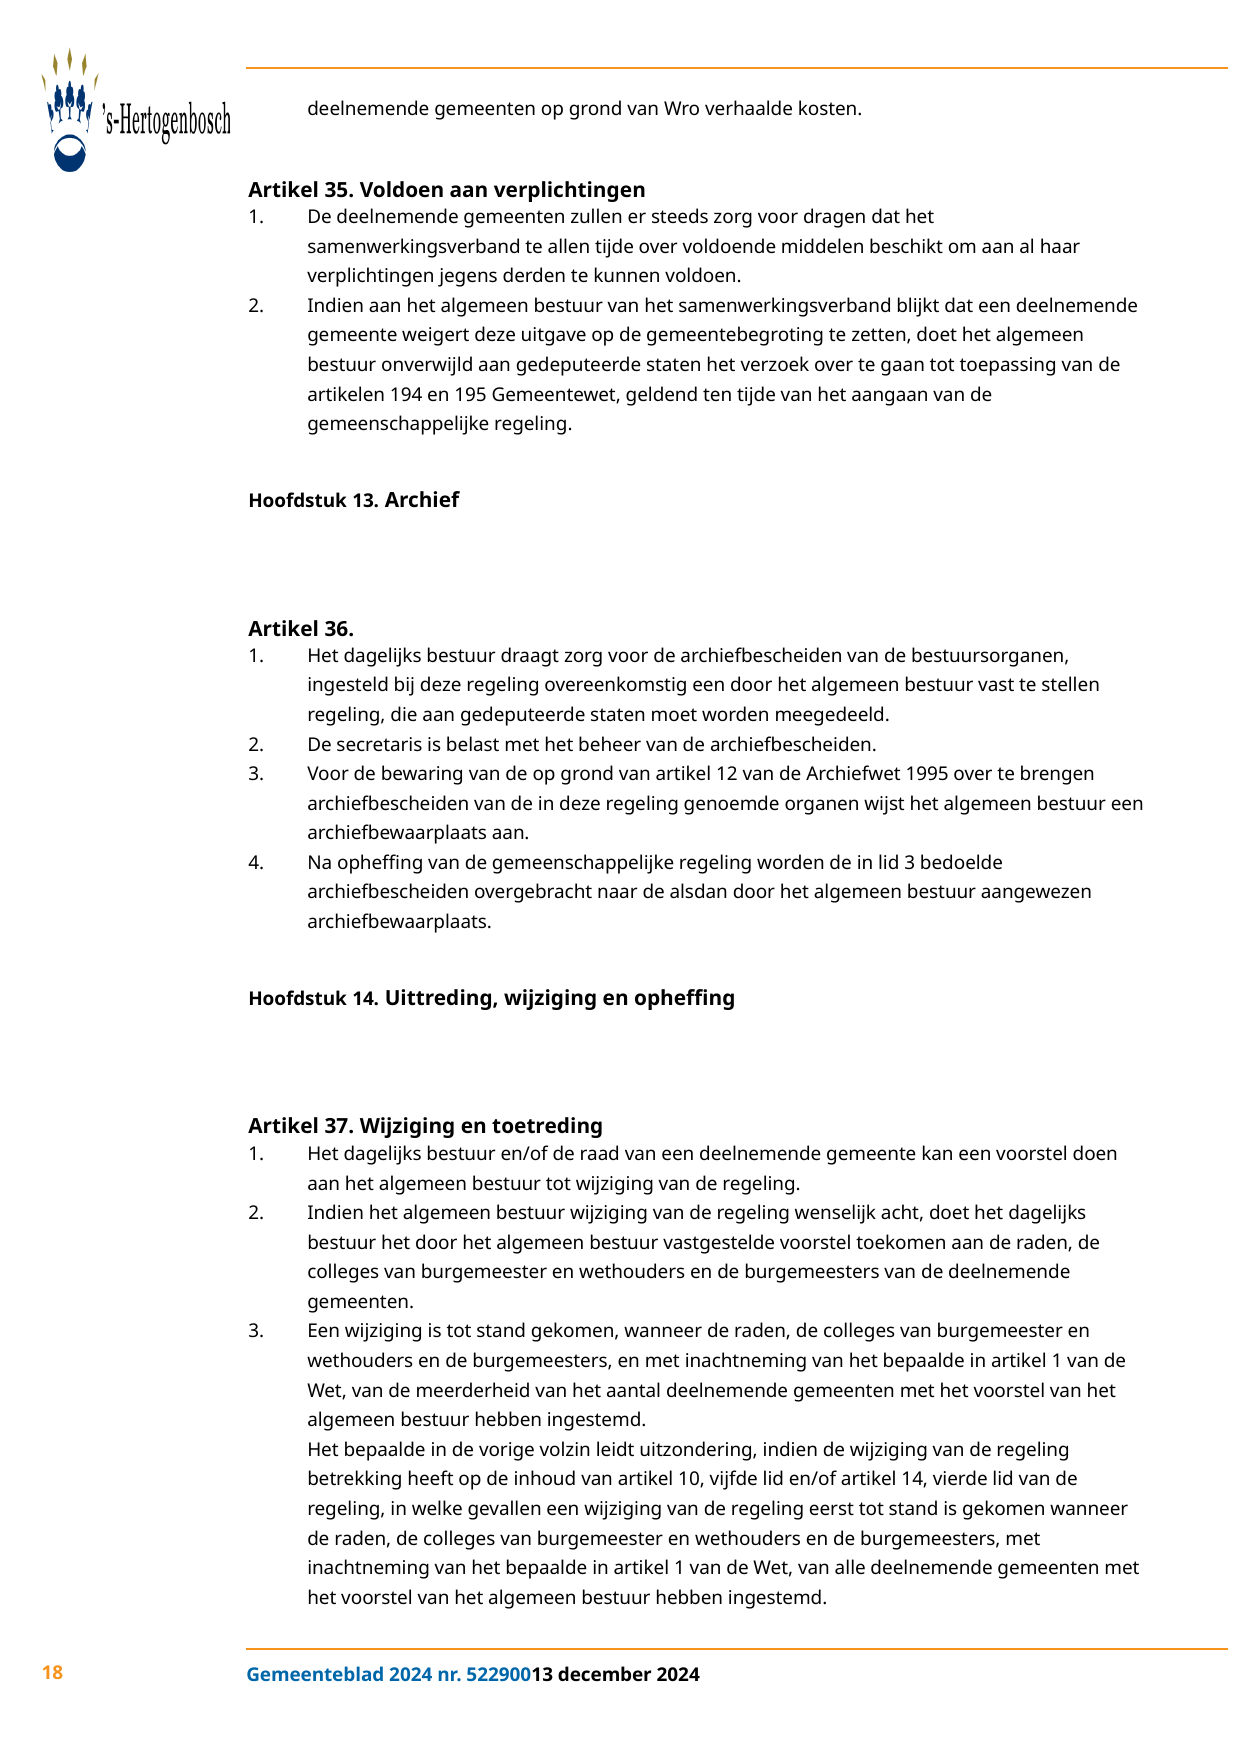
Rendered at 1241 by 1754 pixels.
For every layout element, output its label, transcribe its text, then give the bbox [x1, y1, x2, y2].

list Voor de bewaring van de op grond van artikel 12 van de Archiefwet 1995 over te brengen archiefbescheiden van de in deze regeling genoemde organen wijst het algemeen bestuur een archiefbewaarplaats aan. [248, 760, 1152, 845]
list Indien het algemeen bestuur wijziging van de regeling wenselijk acht, doet het dagelijks bestuur het door het algemeen bestuur vastgestelde voorstel toekomen aan de raden, de colleges van burgemeester en wethouders en de burgemeesters van de deelnemende gemeenten. [248, 1199, 1152, 1314]
text Artikel 36. [248, 614, 1152, 642]
list Een wijziging is tot stand gekomen, wanneer de raden, de colleges van burgemeester en wethouders en de burgemeesters, en met inachtneming van het bepaalde in artikel 1 van de Wet, van de meerderheid van het aantal deelnemende gemeenten met het voorstel van het algemeen bestuur hebben ingestemd. [248, 1318, 1152, 1432]
list De secretaris is belast met het beheer van de archiefbescheiden. [248, 731, 1152, 757]
text Artikel 35. Voldoen aan verplichtingen [248, 175, 1152, 203]
list De deelnemende gemeenten zullen er steeds zorg voor dragen dat het samenwerkingsverband te allen tijde over voldoende middelen beschikt om aan al haar verplichtingen jegens derden te kunnen voldoen. [248, 203, 1152, 288]
list Na opheffing van de gemeenschappelijke regeling worden de in lid 3 bedoelde archiefbescheiden overgebracht naar de alsdan door het algemeen bestuur aangewezen archiefbewaarplaats. [248, 849, 1152, 934]
picture [41, 47, 231, 172]
text Artikel 37. Wijziging en toetreding [248, 1112, 1152, 1140]
text Hoofdstuk 14. Uittreding, wijziging en opheffing [248, 983, 1152, 1012]
list deelnemende gemeenten op grond van Wro verhaalde kosten. [248, 95, 1152, 121]
list Het bepaalde in de vorige volzin leidt uitzondering, indien de wijziging van de regeling betrekking heeft op de inhoud van artikel 10, vijfde lid en/of artikel 14, vierde lid van de regeling, in welke gevallen een wijziging van de regeling eerst tot stand is gekomen wanneer de raden, de colleges van burgemeester en wethouders en de burgemeesters, met inachtneming van het bepaalde in artikel 1 van de Wet, van alle deelnemende gemeenten met het voorstel van het algemeen bestuur hebben ingestemd. [248, 1436, 1152, 1609]
text Hoofdstuk 13. Archief [248, 486, 1152, 514]
list Indien aan het algemeen bestuur van het samenwerkingsverband blijkt dat een deelnemende gemeente weigert deze uitgave op de gemeentebegroting te zetten, doet het algemeen bestuur onverwijld aan gedeputeerde staten het verzoek over te gaan tot toepassing van de artikelen 194 en 195 Gemeentewet, geldend ten tijde van het aangaan van de gemeenschappelijke regeling. [248, 292, 1152, 436]
list Het dagelijks bestuur draagt zorg voor de archiefbescheiden van de bestuursorganen, ingesteld bij deze regeling overeenkomstig een door het algemeen bestuur vast te stellen regeling, die aan gedeputeerde staten moet worden meegedeeld. [248, 642, 1152, 727]
list Het dagelijks bestuur en/of de raad van een deelnemende gemeente kan een voorstel doen aan het algemeen bestuur tot wijziging van de regeling. [248, 1140, 1152, 1195]
